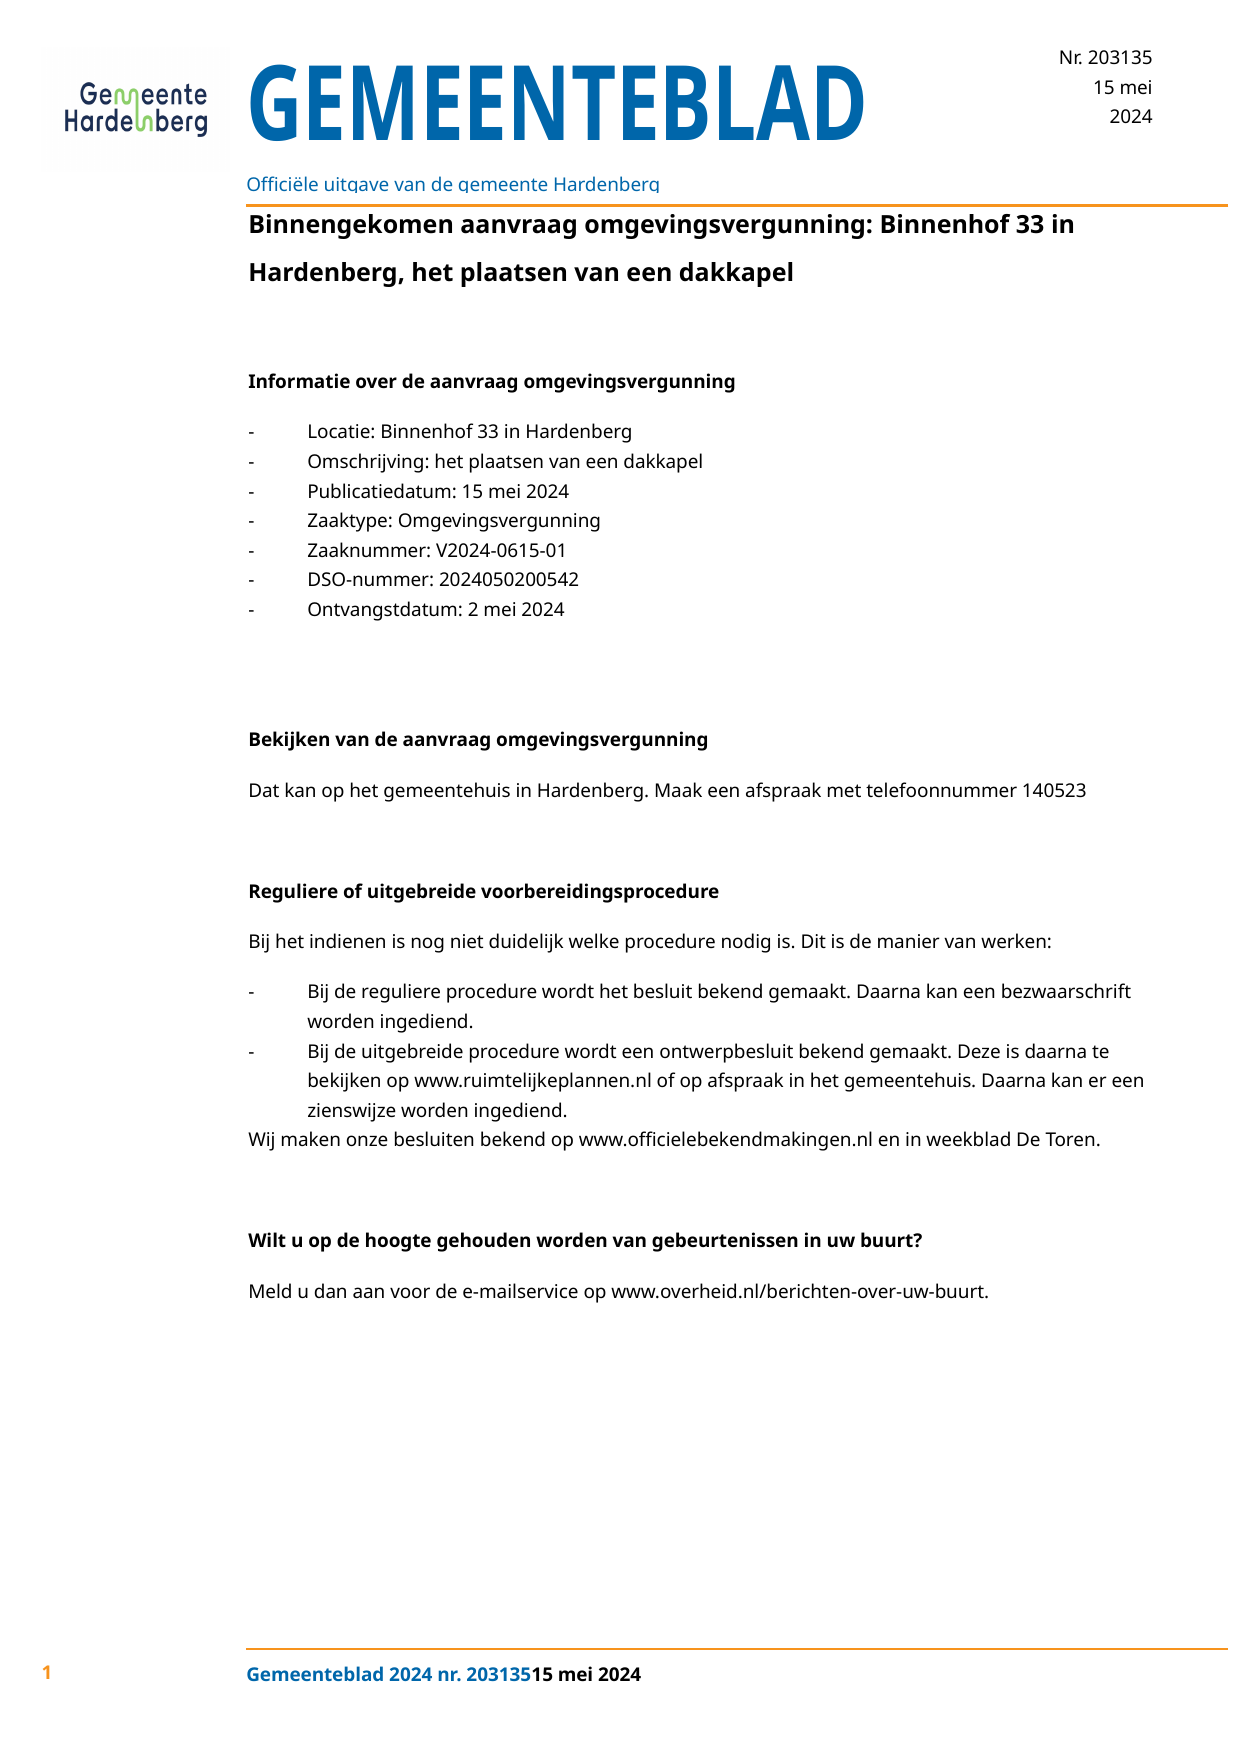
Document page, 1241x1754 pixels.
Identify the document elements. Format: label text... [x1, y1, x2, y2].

picture [41, 47, 231, 172]
text Bij het indienen is nog niet duidelijk welke procedure nodig is. Dit is de manier van werken: [248, 928, 1152, 954]
text Wilt u op de hoogte gehouden worden van gebeurtenissen in uw buurt? [248, 1227, 1152, 1253]
text Binnengekomen aanvraag omgevingsvergunning: Binnenhof 33 in Hardenberg, het plaatsen van een dakkapel [248, 207, 1152, 288]
text Wij maken onze besluiten bekend op www.officielebekendmakingen.nl en in weekblad De Toren. [248, 1127, 1152, 1152]
list Zaaktype: Omgevingsvergunning [248, 507, 1152, 533]
list DSO-nummer: 2024050200542 [248, 567, 1152, 592]
list Zaaknummer: V2024-0615-01 [248, 537, 1152, 563]
list Ontvangstdatum: 2 mei 2024 [248, 596, 1152, 622]
text Dat kan op het gemeentehuis in Hardenberg. Maak een afspraak met telefoonnummer 140523 [248, 777, 1152, 803]
text Informatie over de aanvraag omgevingsvergunning [248, 368, 1152, 394]
list Bij de uitgebreide procedure wordt een ontwerpbesluit bekend gemaakt. Deze is daarna te bekijken op www.ruimtelijkeplannen.nl of op afspraak in het gemeentehuis. Daarna kan er een zienswijze worden ingediend. [248, 1038, 1152, 1123]
text Meld u dan aan voor de e-mailservice op www.overheid.nl/berichten-over-uw-buurt. [248, 1278, 1152, 1304]
list Locatie: Binnenhof 33 in Hardenberg [248, 419, 1152, 444]
text Reguliere of uitgebreide voorbereidingsprocedure [248, 878, 1152, 904]
list Omschrijving: het plaatsen van een dakkapel [248, 448, 1152, 474]
list Publicatiedatum: 15 mei 2024 [248, 478, 1152, 504]
list Bij de reguliere procedure wordt het besluit bekend gemaakt. Daarna kan een bezwaarschrift worden ingediend. [248, 979, 1152, 1034]
text Bekijken van de aanvraag omgevingsvergunning [248, 727, 1152, 752]
